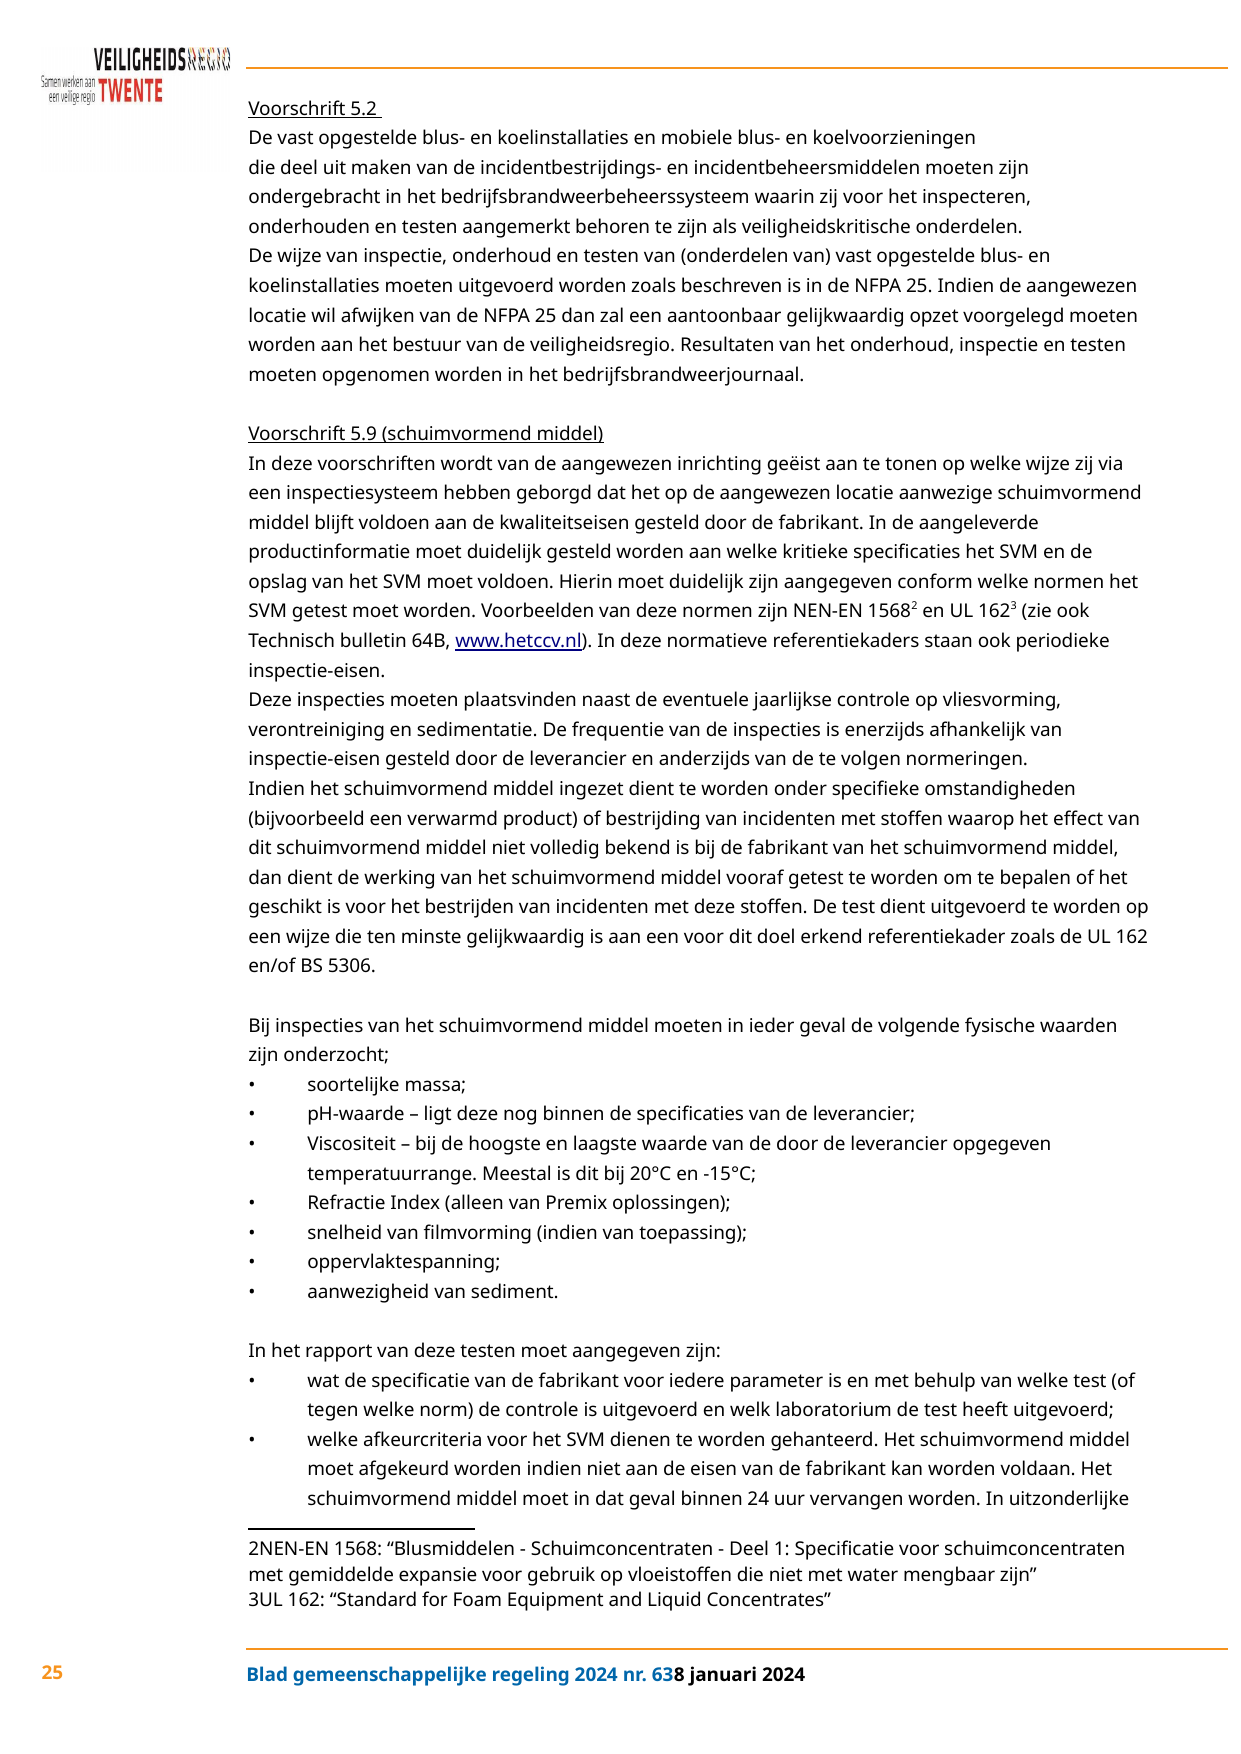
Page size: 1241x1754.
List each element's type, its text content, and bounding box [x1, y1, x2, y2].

text Indien het schuimvormend middel ingezet dient te worden onder specifieke omstandigheden (bijvoorbeeld een verwarmd product) of bestrijding van incidenten met stoffen waarop het effect van dit schuimvormend middel niet volledig bekend is bij de fabrikant van het schuimvormend middel, dan dient de werking van het schuimvormend middel vooraf getest te worden om te bepalen of het geschikt is voor het bestrijden van incidenten met deze stoffen. De test dient uitgevoerd te worden op een wijze die ten minste gelijkwaardig is aan een voor dit doel erkend referentiekader zoals de UL 162 en/of BS 5306. [248, 775, 1152, 978]
text die deel uit maken van de incidentbestrijdings- en incidentbeheersmiddelen moeten zijn ondergebracht in het bedrijfsbrandweerbeheerssysteem waarin zij voor het inspecteren, onderhouden en testen aangemerkt behoren te zijn als veiligheidskritische onderdelen. [248, 154, 1152, 239]
text UL 162: “Standard for Foam Equipment and Liquid Concentrates” [248, 1586, 1152, 1612]
text Voorschrift 5.2 [248, 95, 1152, 121]
text De wijze van inspectie, onderhoud en testen van (onderdelen van) vast opgestelde blus- en koelinstallaties moeten uitgevoerd worden zoals beschreven is in de NFPA 25. Indien de aangewezen locatie wil afwijken van de NFPA 25 dan zal een aantoonbaar gelijkwaardig opzet voorgelegd moeten worden aan het bestuur van de veiligheidsregio. Resultaten van het onderhoud, inspectie en testen moeten opgenomen worden in het bedrijfsbrandweerjournaal. [248, 243, 1152, 387]
text De vast opgestelde blus- en koelinstallaties en mobiele blus- en koelvoorzieningen [248, 124, 1152, 150]
picture [41, 47, 231, 172]
list aanwezigheid van sediment. [248, 1278, 1152, 1304]
list snelheid van filmvorming (indien van toepassing); [248, 1219, 1152, 1245]
list Refractie Index (alleen van Premix oplossingen); [248, 1189, 1152, 1215]
list soortelijke massa; [248, 1071, 1152, 1097]
text In deze voorschriften wordt van de aangewezen inrichting geëist aan te tonen op welke wijze zij via een inspectiesysteem hebben geborgd dat het op de aangewezen locatie aanwezige schuimvormend middel blijft voldoen aan de kwaliteitseisen gesteld door de fabrikant. In de aangeleverde productinformatie moet duidelijk gesteld worden aan welke kritieke specificaties het SVM en de opslag van het SVM moet voldoen. Hierin moet duidelijk zijn aangegeven conform welke normen het SVM getest moet worden. Voorbeelden van deze normen zijn NEN-EN 1568 en UL 162 (zie ook Technisch bulletin 64B, www.hetccv.nl). In deze normatieve referentiekaders staan ook periodieke inspectie-eisen. [248, 450, 1152, 683]
list welke afkeurcriteria voor het SVM dienen te worden gehanteerd. Het schuimvormend middel moet afgekeurd worden indien niet aan de eisen van de fabrikant kan worden voldaan. Het schuimvormend middel moet in dat geval binnen 24 uur vervangen worden. In uitzonderlijke [248, 1426, 1152, 1511]
text Bij inspecties van het schuimvormend middel moeten in ieder geval de volgende fysische waarden zijn onderzocht; [248, 1012, 1152, 1067]
list Viscositeit – bij de hoogste en laagste waarde van de door de leverancier opgegeven temperatuurrange. Meestal is dit bij 20°C en -15°C; [248, 1130, 1152, 1186]
text In het rapport van deze testen moet aangegeven zijn: [248, 1337, 1152, 1363]
text NEN-EN 1568: “Blusmiddelen - Schuimconcentraten - Deel 1: Specificatie voor schuimconcentraten met gemiddelde expansie voor gebruik op vloeistoffen die niet met water mengbaar zijn” [248, 1535, 1152, 1586]
list pH-waarde – ligt deze nog binnen de specificaties van de leverancier; [248, 1101, 1152, 1126]
list wat de specificatie van de fabrikant voor iedere parameter is en met behulp van welke test (of tegen welke norm) de controle is uitgevoerd en welk laboratorium de test heeft uitgevoerd; [248, 1367, 1152, 1422]
text Voorschrift 5.9 (schuimvormend middel) [248, 420, 1152, 446]
text Deze inspecties moeten plaatsvinden naast de eventuele jaarlijkse controle op vliesvorming, verontreiniging en sedimentatie. De frequentie van de inspecties is enerzijds afhankelijk van inspectie-eisen gesteld door de leverancier en anderzijds van de te volgen normeringen. [248, 686, 1152, 771]
list oppervlaktespanning; [248, 1248, 1152, 1274]
